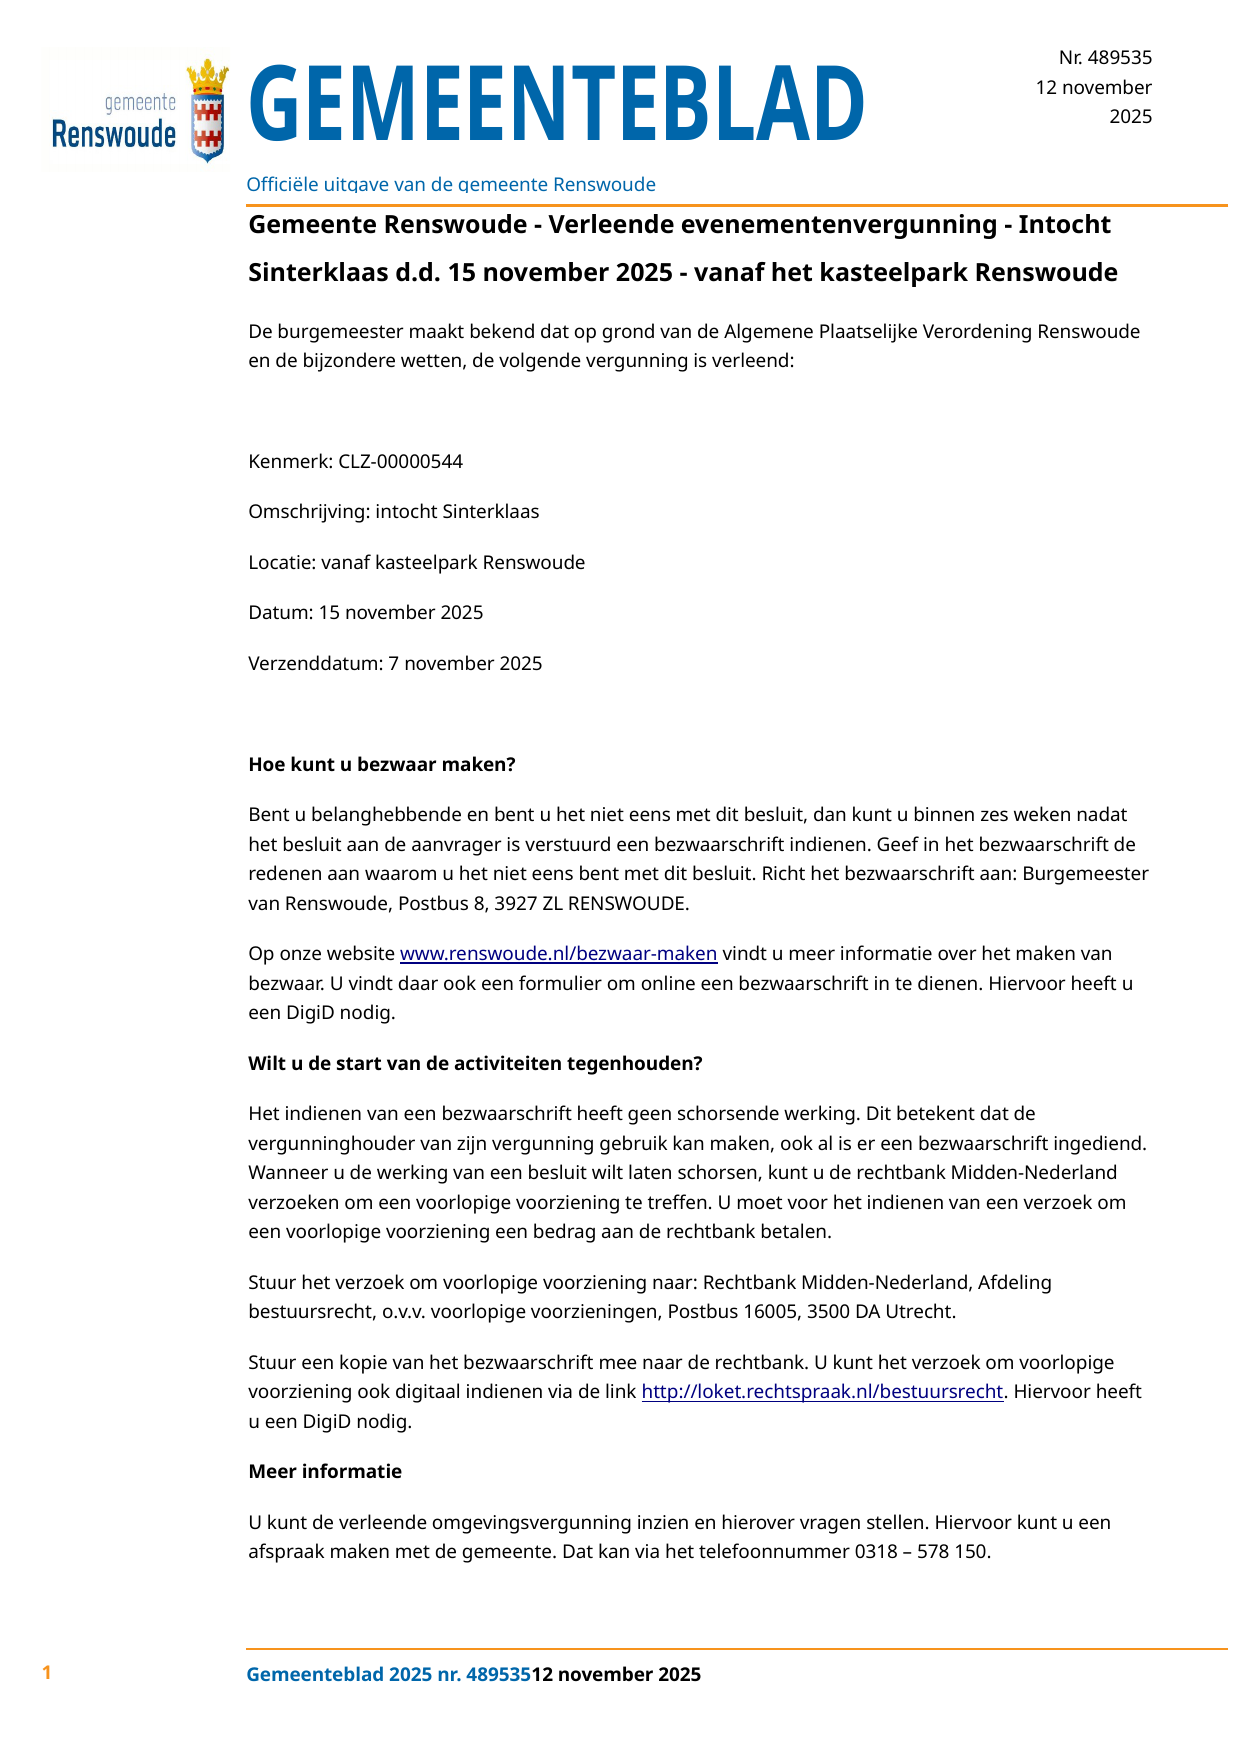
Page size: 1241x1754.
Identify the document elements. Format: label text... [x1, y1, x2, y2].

text U kunt de verleende omgevingsvergunning inzien en hierover vragen stellen. Hiervoor kunt u een afspraak maken met de gemeente. Dat kan via het telefoonnummer 0318 – 578 150. [248, 1509, 1152, 1564]
text Meer informatie [248, 1459, 1152, 1484]
text Gemeente Renswoude - Verleende evenementenvergunning - Intocht Sinterklaas d.d. 15 november 2025 - vanaf het kasteelpark Renswoude [248, 207, 1152, 288]
text Stuur het verzoek om voorlopige voorziening naar: Rechtbank Midden-Nederland, Afdeling bestuursrecht, o.v.v. voorlopige voorzieningen, Postbus 16005, 3500 DA Utrecht. [248, 1269, 1152, 1324]
text Wilt u de start van de activiteiten tegenhouden? [248, 1050, 1152, 1076]
text Op onze website www.renswoude.nl/bezwaar-maken vindt u meer informatie over het maken van bezwaar. U vindt daar ook een formulier om online een bezwaarschrift in te dienen. Hiervoor heeft u een DigiD nodig. [248, 940, 1152, 1025]
text Stuur een kopie van het bezwaarschrift mee naar de rechtbank. U kunt het verzoek om voorlopige voorziening ook digitaal indienen via de link http://loket.rechtspraak.nl/bestuursrecht. Hiervoor heeft u een DigiD nodig. [248, 1349, 1152, 1434]
text Locatie: vanaf kasteelpark Renswoude [248, 549, 1152, 575]
text Omschrijving: intocht Sinterklaas [248, 499, 1152, 524]
text Hoe kunt u bezwaar maken? [248, 751, 1152, 777]
picture [41, 47, 231, 172]
text Verzenddatum: 7 november 2025 [248, 650, 1152, 676]
text Het indienen van een bezwaarschrift heeft geen schorsende werking. Dit betekent dat de vergunninghouder van zijn vergunning gebruik kan maken, ook al is er een bezwaarschrift ingediend. Wanneer u de werking van een besluit wilt laten schorsen, kunt u de rechtbank Midden-Nederland verzoeken om een voorlopige voorziening te treffen. U moet voor het indienen van een verzoek om een voorlopige voorziening een bedrag aan de rechtbank betalen. [248, 1100, 1152, 1244]
text Kenmerk: CLZ-00000544 [248, 448, 1152, 474]
text Bent u belanghebbende en bent u het niet eens met dit besluit, dan kunt u binnen zes weken nadat het besluit aan de aanvrager is verstuurd een bezwaarschrift indienen. Geef in het bezwaarschrift de redenen aan waarom u het niet eens bent met dit besluit. Richt het bezwaarschrift aan: Burgemeester van Renswoude, Postbus 8, 3927 ZL RENSWOUDE. [248, 801, 1152, 916]
text De burgemeester maakt bekend dat op grond van de Algemene Plaatselijke Verordening Renswoude en de bijzondere wetten, de volgende vergunning is verleend: [248, 318, 1152, 373]
text Datum: 15 november 2025 [248, 599, 1152, 625]
